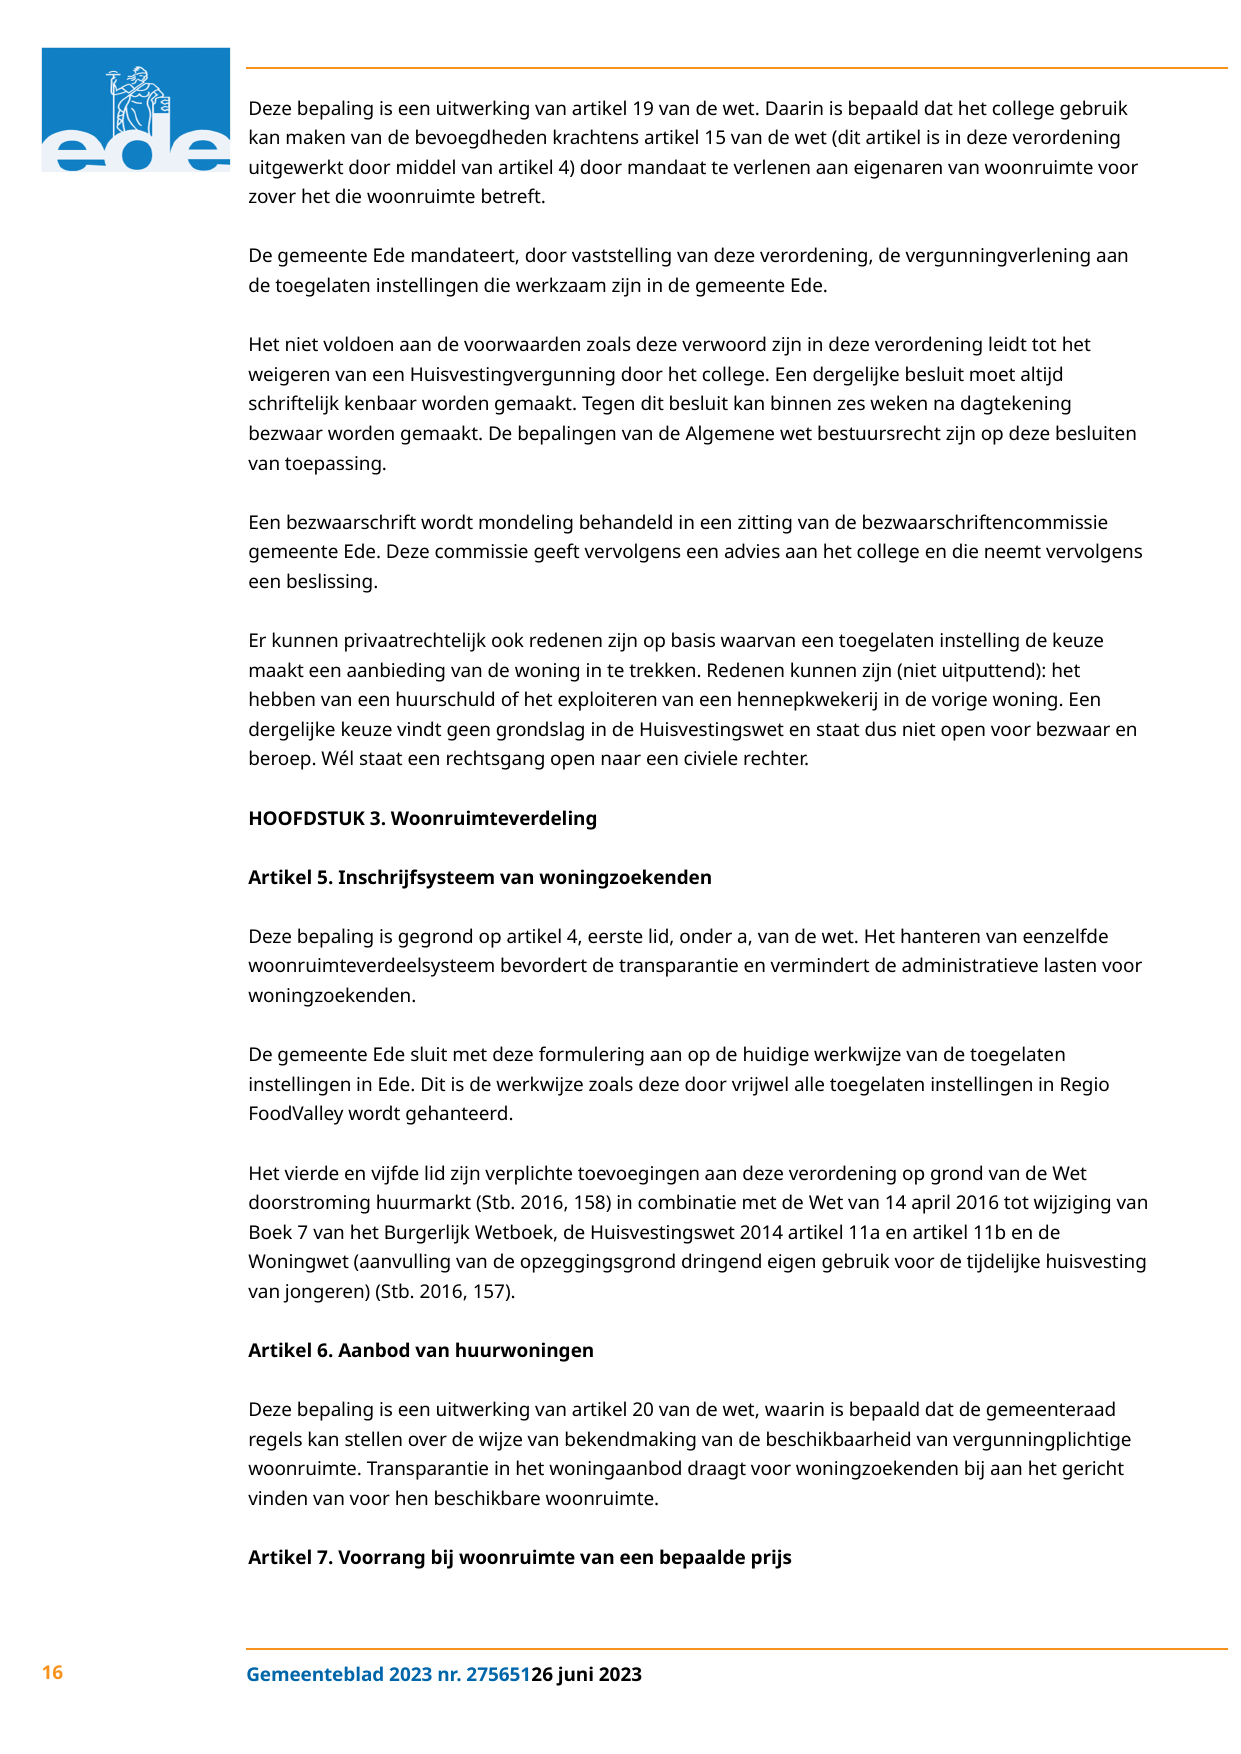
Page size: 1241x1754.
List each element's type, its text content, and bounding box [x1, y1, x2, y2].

text Deze bepaling is een uitwerking van artikel 20 van de wet, waarin is bepaald dat de gemeenteraad regels kan stellen over de wijze van bekendmaking van de beschikbaarheid van vergunningplichtige woonruimte. Transparantie in het woningaanbod draagt voor woningzoekenden bij aan het gericht vinden van voor hen beschikbare woonruimte. [248, 1396, 1152, 1511]
text De gemeente Ede mandateert, door vaststelling van deze verordening, de vergunningverlening aan de toegelaten instellingen die werkzaam zijn in de gemeente Ede. [248, 243, 1152, 298]
text Het vierde en vijfde lid zijn verplichte toevoegingen aan deze verordening op grond van de Wet doorstroming huurmarkt (Stb. 2016, 158) in combinatie met de Wet van 14 april 2016 tot wijziging van Boek 7 van het Burgerlijk Wetboek, de Huisvestingswet 2014 artikel 11a en artikel 11b en de Woningwet (aanvulling van de opzeggingsgrond dringend eigen gebruik voor de tijdelijke huisvesting van jongeren) (Stb. 2016, 157). [248, 1160, 1152, 1304]
text Artikel 6. Aanbod van huurwoningen [248, 1337, 1152, 1363]
picture [41, 47, 231, 172]
text Het niet voldoen aan de voorwaarden zoals deze verwoord zijn in deze verordening leidt tot het weigeren van een Huisvestingvergunning door het college. Een dergelijke besluit moet altijd schriftelijk kenbaar worden gemaakt. Tegen dit besluit kan binnen zes weken na dagtekening bezwaar worden gemaakt. De bepalingen van de Algemene wet bestuursrecht zijn op deze besluiten van toepassing. [248, 331, 1152, 476]
text Deze bepaling is een uitwerking van artikel 19 van de wet. Daarin is bepaald dat het college gebruik kan maken van de bevoegdheden krachtens artikel 15 van de wet (dit artikel is in deze verordening uitgewerkt door middel van artikel 4) door mandaat te verlenen aan eigenaren van woonruimte voor zover het die woonruimte betreft. [248, 95, 1152, 209]
text Deze bepaling is gegrond op artikel 4, eerste lid, onder a, van de wet. Het hanteren van eenzelfde woonruimteverdeelsysteem bevordert de transparantie en vermindert de administratieve lasten voor woningzoekenden. [248, 923, 1152, 1008]
text HOOFDSTUK 3. Woonruimteverdeling [248, 805, 1152, 831]
text Een bezwaarschrift wordt mondeling behandeld in een zitting van de bezwaarschriftencommissie gemeente Ede. Deze commissie geeft vervolgens een advies aan het college en die neemt vervolgens een beslissing. [248, 509, 1152, 594]
text Artikel 5. Inschrijfsysteem van woningzoekenden [248, 864, 1152, 890]
text Er kunnen privaatrechtelijk ook redenen zijn op basis waarvan een toegelaten instelling de keuze maakt een aanbieding van de woning in te trekken. Redenen kunnen zijn (niet uitputtend): het hebben van een huurschuld of het exploiteren van een hennepkwekerij in de vorige woning. Een dergelijke keuze vindt geen grondslag in de Huisvestingswet en staat dus niet open voor bezwaar en beroep. Wél staat een rechtsgang open naar een civiele rechter. [248, 627, 1152, 771]
text De gemeente Ede sluit met deze formulering aan op de huidige werkwijze van de toegelaten instellingen in Ede. Dit is de werkwijze zoals deze door vrijwel alle toegelaten instellingen in Regio FoodValley wordt gehanteerd. [248, 1041, 1152, 1126]
text Artikel 7. Voorrang bij woonruimte van een bepaalde prijs [248, 1544, 1152, 1570]
